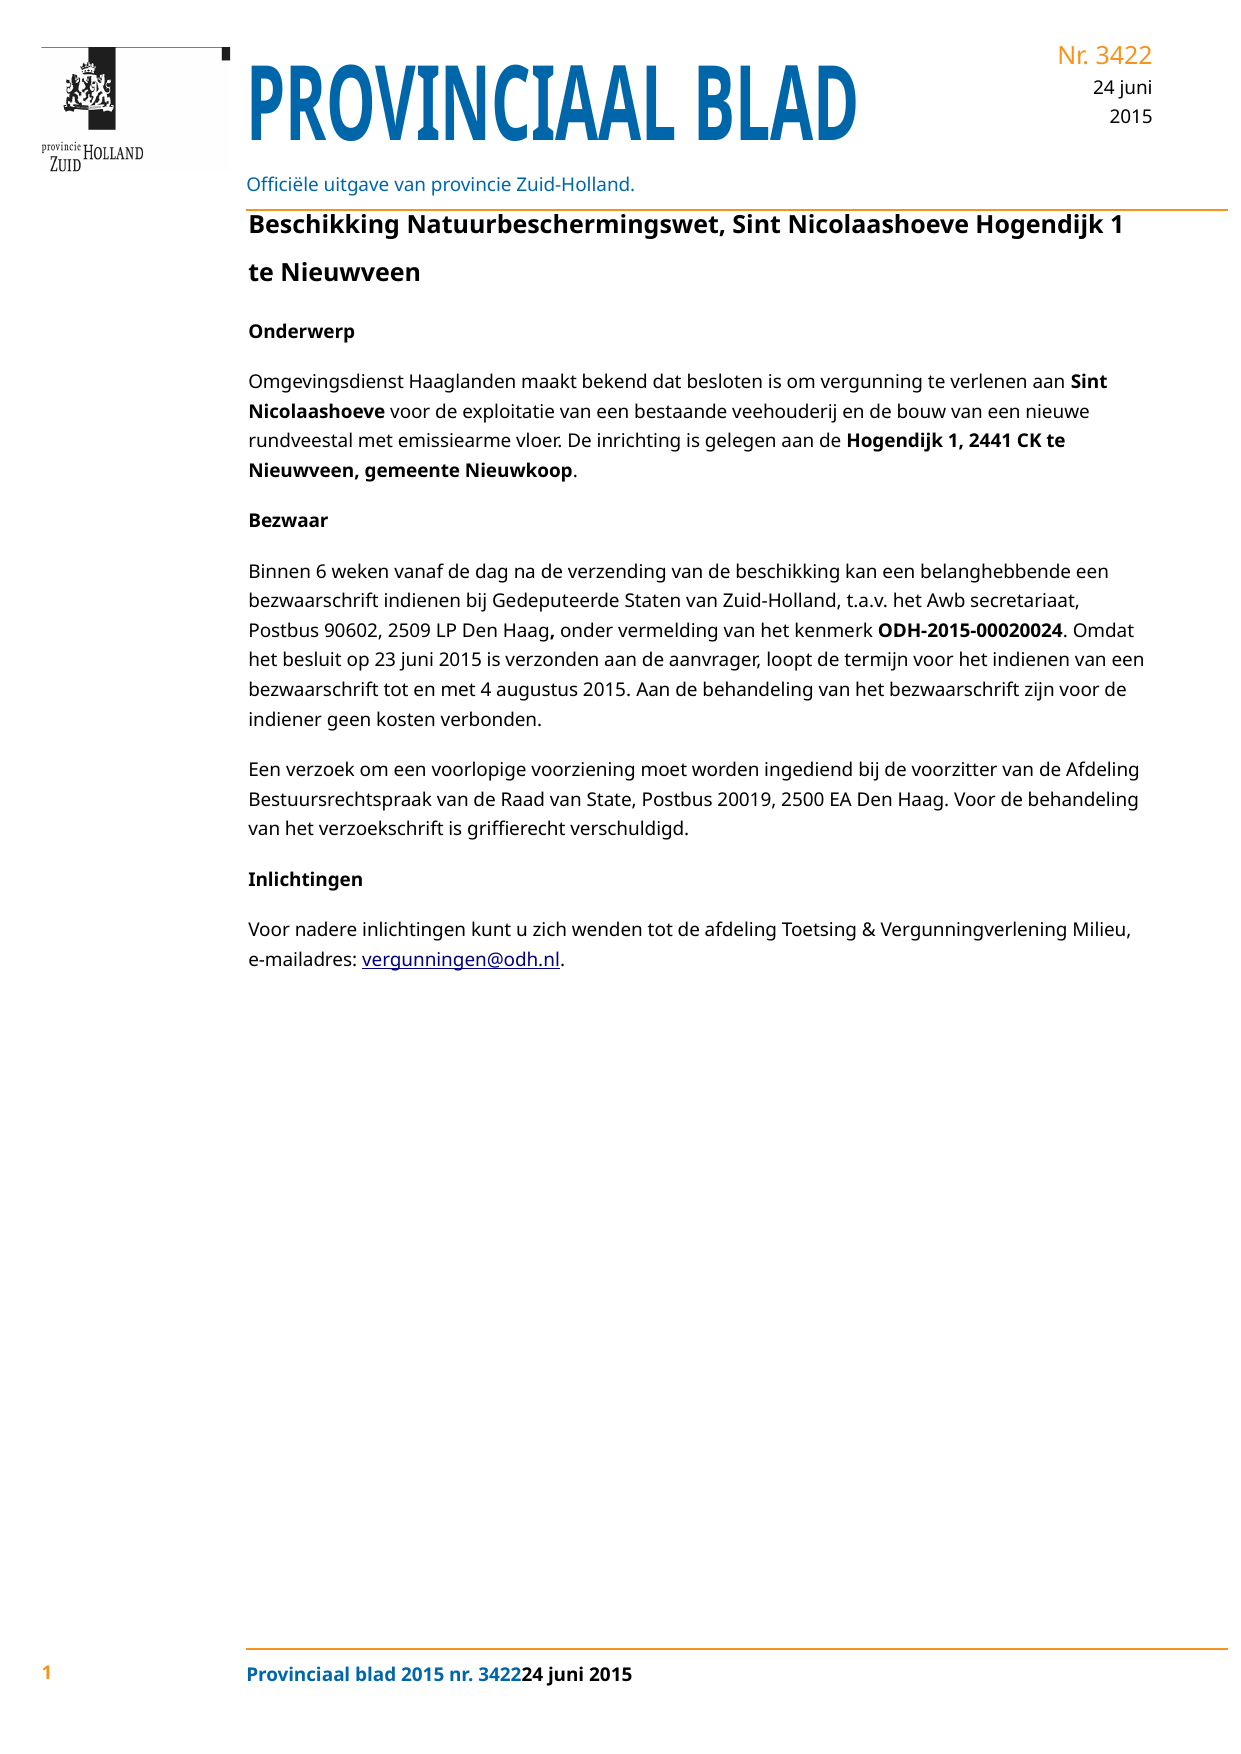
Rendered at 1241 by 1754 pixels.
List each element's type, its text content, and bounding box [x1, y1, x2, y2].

text Omgevingsdienst Haaglanden maakt bekend dat besloten is om vergunning te verlenen aan Sint Nicolaashoeve voor de exploitatie van een bestaande veehouderij en de bouw van een nieuwe rundveestal met emissiearme vloer. De inrichting is gelegen aan de Hogendijk 1, 2441 CK te Nieuwveen, gemeente Nieuwkoop. [248, 368, 1152, 483]
text Voor nadere inlichtingen kunt u zich wenden tot de afdeling Toetsing & Vergunningverlening Milieu, e-mailadres: vergunningen@odh.nl. [248, 916, 1152, 972]
text Een verzoek om een voorlopige voorziening moet worden ingediend bij de voorzitter van de Afdeling Bestuursrechtspraak van de Raad van State, Postbus 20019, 2500 EA Den Haag. Voor de behandeling van het verzoekschrift is griffierecht verschuldigd. [248, 756, 1152, 841]
text Onderwerp [248, 318, 1152, 344]
text Beschikking Natuurbeschermingswet, Sint Nicolaashoeve Hogendijk 1 te Nieuwveen [248, 211, 1152, 288]
text Bezwaar [248, 507, 1152, 533]
text Inlichtingen [248, 866, 1152, 892]
text Binnen 6 weken vanaf de dag na de verzending van de beschikking kan een belanghebbende een bezwaarschrift indienen bij Gedeputeerde Staten van Zuid-Holland, t.a.v. het Awb secretariaat, Postbus 90602, 2509 LP Den Haag, onder vermelding van het kenmerk ODH-2015-00020024. Omdat het besluit op 23 juni 2015 is verzonden aan de aanvrager, loopt de termijn voor het indienen van een bezwaarschrift tot en met 4 augustus 2015. Aan de behandeling van het bezwaarschrift zijn voor de indiener geen kosten verbonden. [248, 558, 1152, 732]
picture [41, 47, 231, 172]
